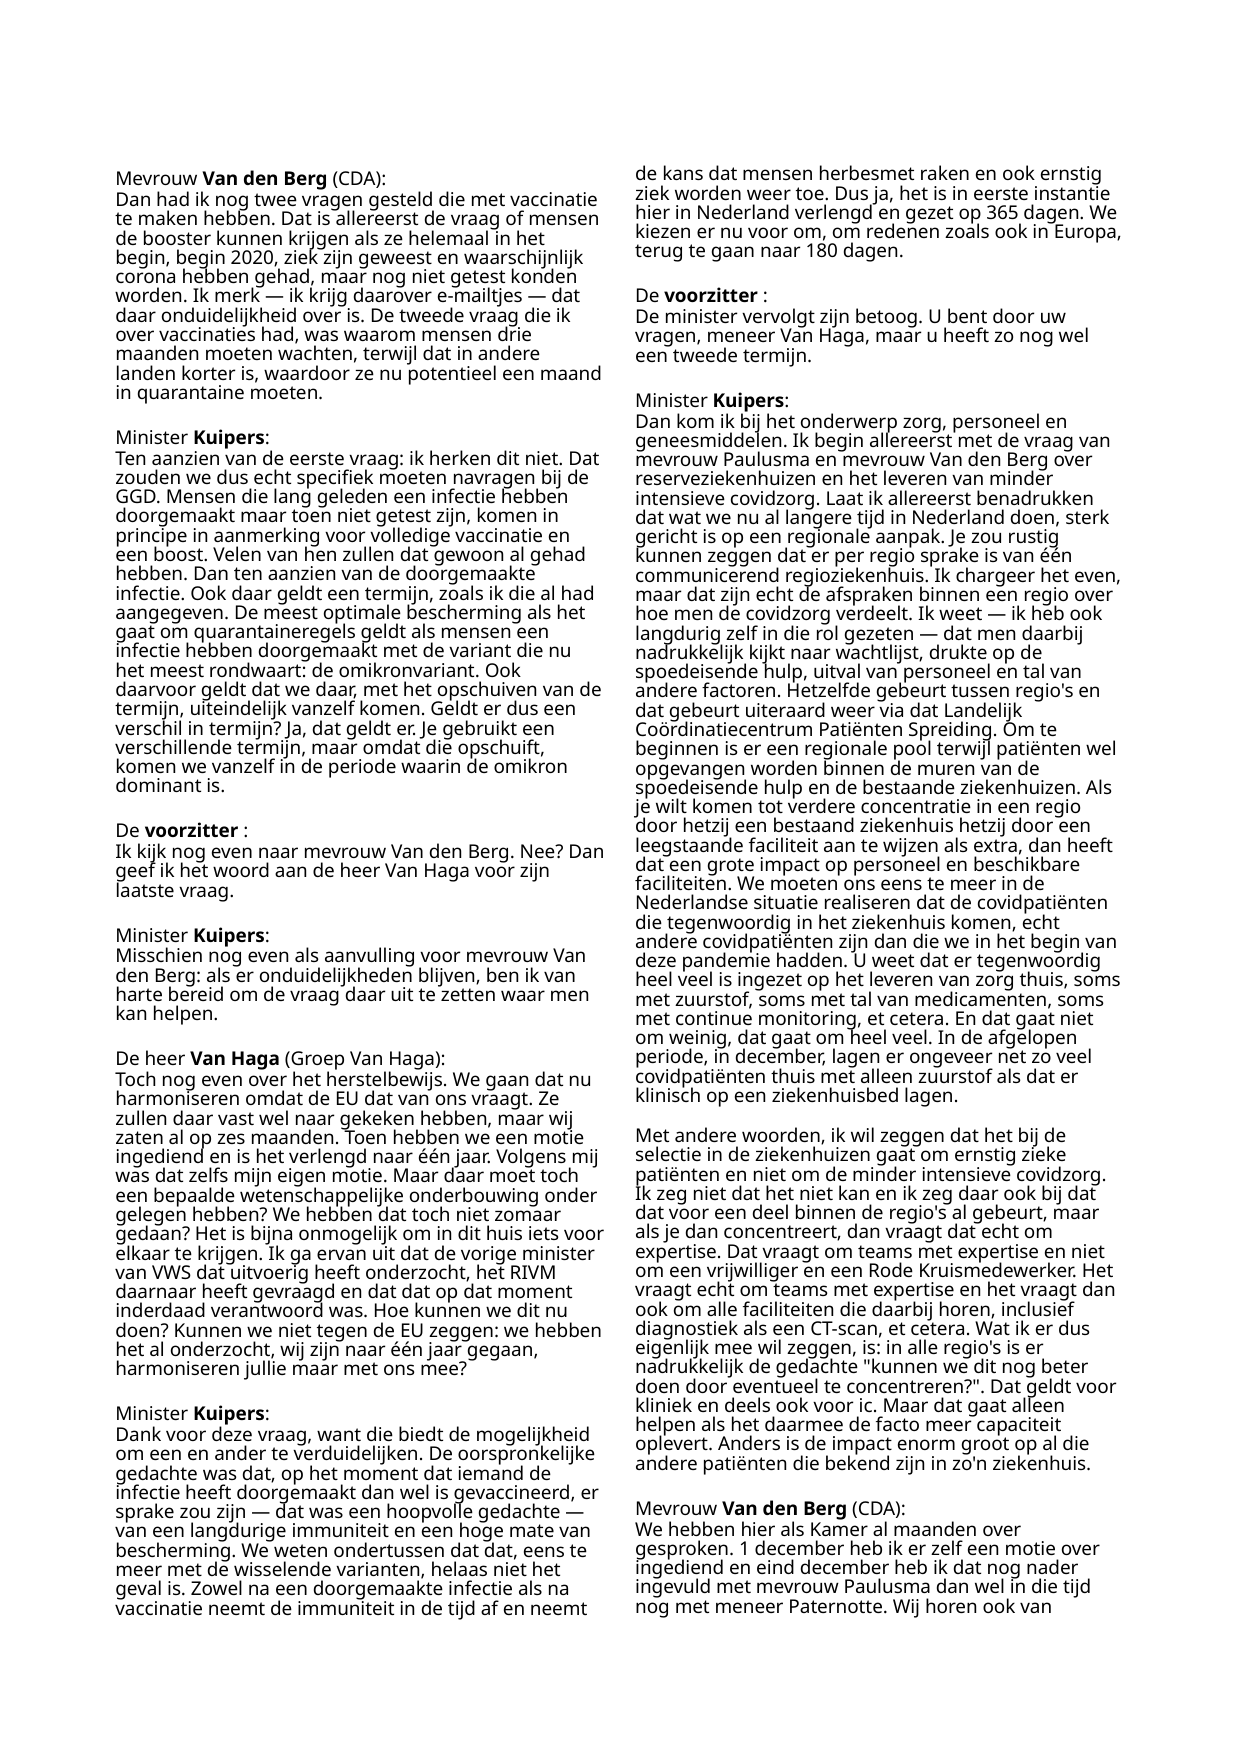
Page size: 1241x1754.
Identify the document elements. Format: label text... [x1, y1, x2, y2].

text Misschien nog even als aanvulling voor mevrouw Van den Berg: als er onduidelijkheden blijven, ben ik van harte bereid om de vraag daar uit te zetten waar men kan helpen. [115, 947, 605, 1024]
text De minister vervolgt zijn betoog. U bent door uw vragen, meneer Van Haga, maar u heeft zo nog wel een tweede termijn. [635, 308, 1125, 366]
text Mevrouw Van den Berg (CDA): [115, 165, 605, 191]
text Dan had ik nog twee vragen gesteld die met vaccinatie te maken hebben. Dat is allereerst de vraag of mensen de booster kunnen krijgen als ze helemaal in het begin, begin 2020, ziek zijn geweest en waarschijnlijk corona hebben gehad, maar nog niet getest konden worden. Ik merk — ik krijg daarover e-mailtjes — dat daar onduidelijkheid over is. De tweede vraag die ik over vaccinaties had, was waarom mensen drie maanden moeten wachten, terwijl dat in andere landen korter is, waardoor ze nu potentieel een maand in quarantaine moeten. [115, 191, 605, 403]
text We hebben hier als Kamer al maanden over gesproken. 1 december heb ik er zelf een motie over ingediend en eind december heb ik dat nog nader ingevuld met mevrouw Paulusma dan wel in die tijd nog met meneer Paternotte. Wij horen ook van [635, 1521, 1125, 1617]
text Mevrouw Van den Berg (CDA): [635, 1495, 1125, 1521]
text Met andere woorden, ik wil zeggen dat het bij de selectie in de ziekenhuizen gaat om ernstig zieke patiënten en niet om de minder intensieve covidzorg. Ik zeg niet dat het niet kan en ik zeg daar ook bij dat dat voor een deel binnen de regio's al gebeurt, maar als je dan concentreert, dan vraagt dat echt om expertise. Dat vraagt om teams met expertise en niet om een vrijwilliger en een Rode Kruismedewerker. Het vraagt echt om teams met expertise en het vraagt dan ook om alle faciliteiten die daarbij horen, inclusief diagnostiek als een CT-scan, et cetera. Wat ik er dus eigenlijk mee wil zeggen, is: in alle regio's is er nadrukkelijk de gedachte "kunnen we dit nog beter doen door eventueel te concentreren?". Dat geldt voor kliniek en deels ook voor ic. Maar dat gaat alleen helpen als het daarmee de facto meer capaciteit oplevert. Anders is de impact enorm groot op al die andere patiënten die bekend zijn in zo'n ziekenhuis. [635, 1127, 1125, 1474]
text Dan kom ik bij het onderwerp zorg, personeel en geneesmiddelen. Ik begin allereerst met de vraag van mevrouw Paulusma en mevrouw Van den Berg over reserveziekenhuizen en het leveren van minder intensieve covidzorg. Laat ik allereerst benadrukken dat wat we nu al langere tijd in Nederland doen, sterk gericht is op een regionale aanpak. Je zou rustig kunnen zeggen dat er per regio sprake is van één communicerend regioziekenhuis. Ik chargeer het even, maar dat zijn echt de afspraken binnen een regio over hoe men de covidzorg verdeelt. Ik weet — ik heb ook langdurig zelf in die rol gezeten — dat men daarbij nadrukkelijk kijkt naar wachtlijst, drukte op de spoedeisende hulp, uitval van personeel en tal van andere factoren. Hetzelfde gebeurt tussen regio's en dat gebeurt uiteraard weer via dat Landelijk Coördinatiecentrum Patiënten Spreiding. Om te beginnen is er een regionale pool terwijl patiënten wel opgevangen worden binnen de muren van de spoedeisende hulp en de bestaande ziekenhuizen. Als je wilt komen tot verdere concentratie in een regio door hetzij een bestaand ziekenhuis hetzij door een leegstaande faciliteit aan te wijzen als extra, dan heeft dat een grote impact op personeel en beschikbare faciliteiten. We moeten ons eens te meer in de Nederlandse situatie realiseren dat de covidpatiënten die tegenwoordig in het ziekenhuis komen, echt andere covidpatiënten zijn dan die we in het begin van deze pandemie hadden. U weet dat er tegenwoordig heel veel is ingezet op het leveren van zorg thuis, soms met zuurstof, soms met tal van medicamenten, soms met continue monitoring, et cetera. En dat gaat niet om weinig, dat gaat om heel veel. In de afgelopen periode, in december, lagen er ongeveer net zo veel covidpatiënten thuis met alleen zuurstof als dat er klinisch op een ziekenhuisbed lagen. [635, 413, 1125, 1106]
text Toch nog even over het herstelbewijs. We gaan dat nu harmoniseren omdat de EU dat van ons vraagt. Ze zullen daar vast wel naar gekeken hebben, maar wij zaten al op zes maanden. Toen hebben we een motie ingediend en is het verlengd naar één jaar. Volgens mij was dat zelfs mijn eigen motie. Maar daar moet toch een bepaalde wetenschappelijke onderbouwing onder gelegen hebben? We hebben dat toch niet zomaar gedaan? Het is bijna onmogelijk om in dit huis iets voor elkaar te krijgen. Ik ga ervan uit dat de vorige minister van VWS dat uitvoerig heeft onderzocht, het RIVM daarnaar heeft gevraagd en dat dat op dat moment inderdaad verantwoord was. Hoe kunnen we dit nu doen? Kunnen we niet tegen de EU zeggen: we hebben het al onderzocht, wij zijn naar één jaar gegaan, harmoniseren jullie maar met ons mee? [115, 1071, 605, 1379]
text De voorzitter : [635, 282, 1125, 308]
text Minister Kuipers: [115, 1400, 605, 1426]
text Minister Kuipers: [115, 922, 605, 947]
text Minister Kuipers: [115, 424, 605, 450]
text Ten aanzien van de eerste vraag: ik herken dit niet. Dat zouden we dus echt specifiek moeten navragen bij de GGD. Mensen die lang geleden een infectie hebben doorgemaakt maar toen niet getest zijn, komen in principe in aanmerking voor volledige vaccinatie en een boost. Velen van hen zullen dat gewoon al gehad hebben. Dan ten aanzien van de doorgemaakte infectie. Ook daar geldt een termijn, zoals ik die al had aangegeven. De meest optimale bescherming als het gaat om quarantaineregels geldt als mensen een infectie hebben doorgemaakt met de variant die nu het meest rondwaart: de omikronvariant. Ook daarvoor geldt dat we daar, met het opschuiven van de termijn, uiteindelijk vanzelf komen. Geldt er dus een verschil in termijn? Ja, dat geldt er. Je gebruikt een verschillende termijn, maar omdat die opschuift, komen we vanzelf in de periode waarin de omikron dominant is. [115, 450, 605, 797]
text Minister Kuipers: [635, 387, 1125, 413]
text Ik kijk nog even naar mevrouw Van den Berg. Nee? Dan geef ik het woord aan de heer Van Haga voor zijn laatste vraag. [115, 843, 605, 901]
text De voorzitter : [115, 817, 605, 843]
text de kans dat mensen herbesmet raken en ook ernstig ziek worden weer toe. Dus ja, het is in eerste instantie hier in Nederland verlengd en gezet op 365 dagen. We kiezen er nu voor om, om redenen zoals ook in Europa, terug te gaan naar 180 dagen. [635, 165, 1125, 262]
text De heer Van Haga (Groep Van Haga): [115, 1045, 605, 1071]
text Dank voor deze vraag, want die biedt de mogelijkheid om een en ander te verduidelijken. De oorspronkelijke gedachte was dat, op het moment dat iemand de infectie heeft doorgemaakt dan wel is gevaccineerd, er sprake zou zijn — dat was een hoopvolle gedachte — van een langdurige immuniteit en een hoge mate van bescherming. We weten ondertussen dat dat, eens te meer met de wisselende varianten, helaas niet het geval is. Zowel na een doorgemaakte infectie als na vaccinatie neemt de immuniteit in de tijd af en neemt [115, 1426, 605, 1619]
